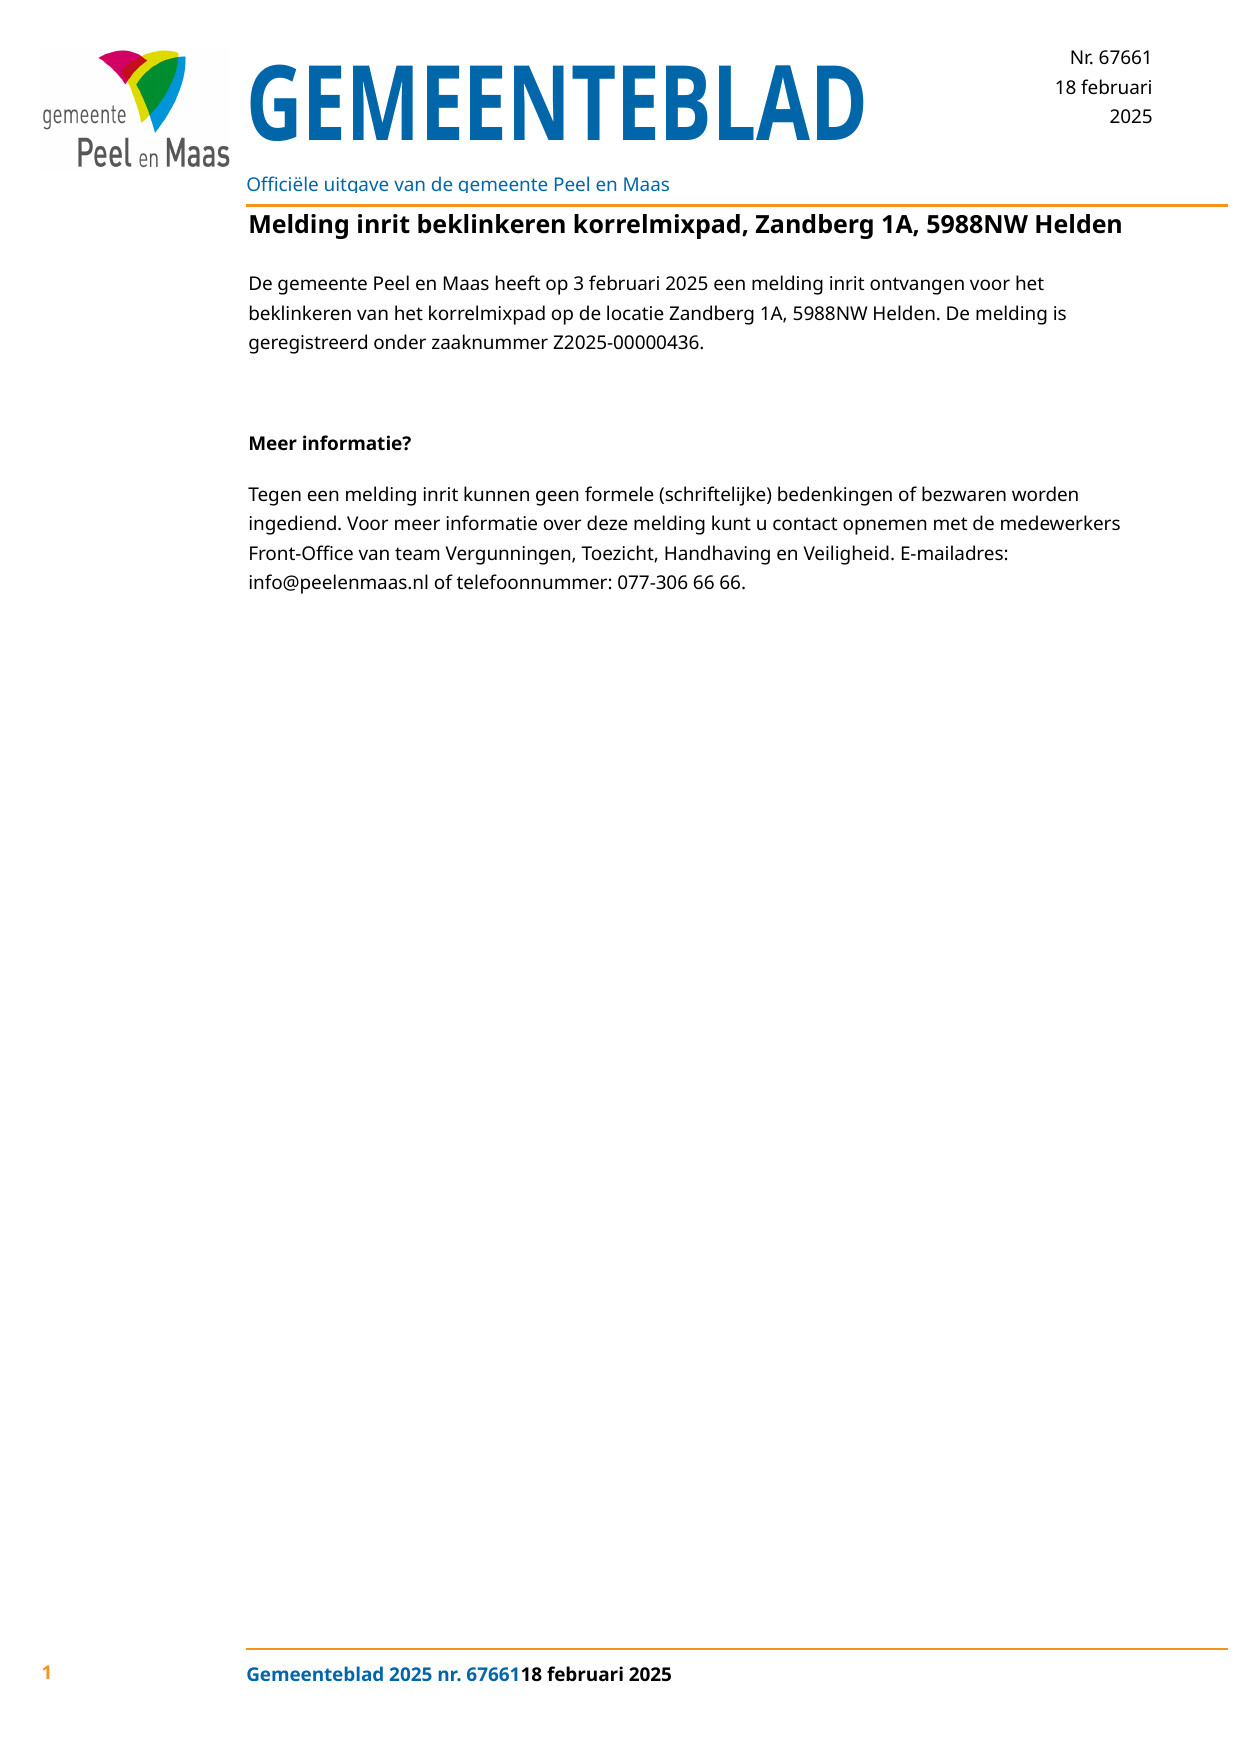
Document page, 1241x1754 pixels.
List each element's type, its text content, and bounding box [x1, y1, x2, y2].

picture [41, 47, 231, 172]
text Meer informatie? [248, 430, 1152, 456]
text Melding inrit beklinkeren korrelmixpad, Zandberg 1A, 5988NW Helden [248, 207, 1152, 241]
text De gemeente Peel en Maas heeft op 3 februari 2025 een melding inrit ontvangen voor het beklinkeren van het korrelmixpad op de locatie Zandberg 1A, 5988NW Helden. De melding is geregistreerd onder zaaknummer Z2025-00000436. [248, 270, 1152, 355]
text Tegen een melding inrit kunnen geen formele (schriftelijke) bedenkingen of bezwaren worden ingediend. Voor meer informatie over deze melding kunt u contact opnemen met de medewerkers Front-Office van team Vergunningen, Toezicht, Handhaving en Veiligheid. E-mailadres: info@peelenmaas.nl of telefoonnummer: 077-306 66 66. [248, 481, 1152, 595]
